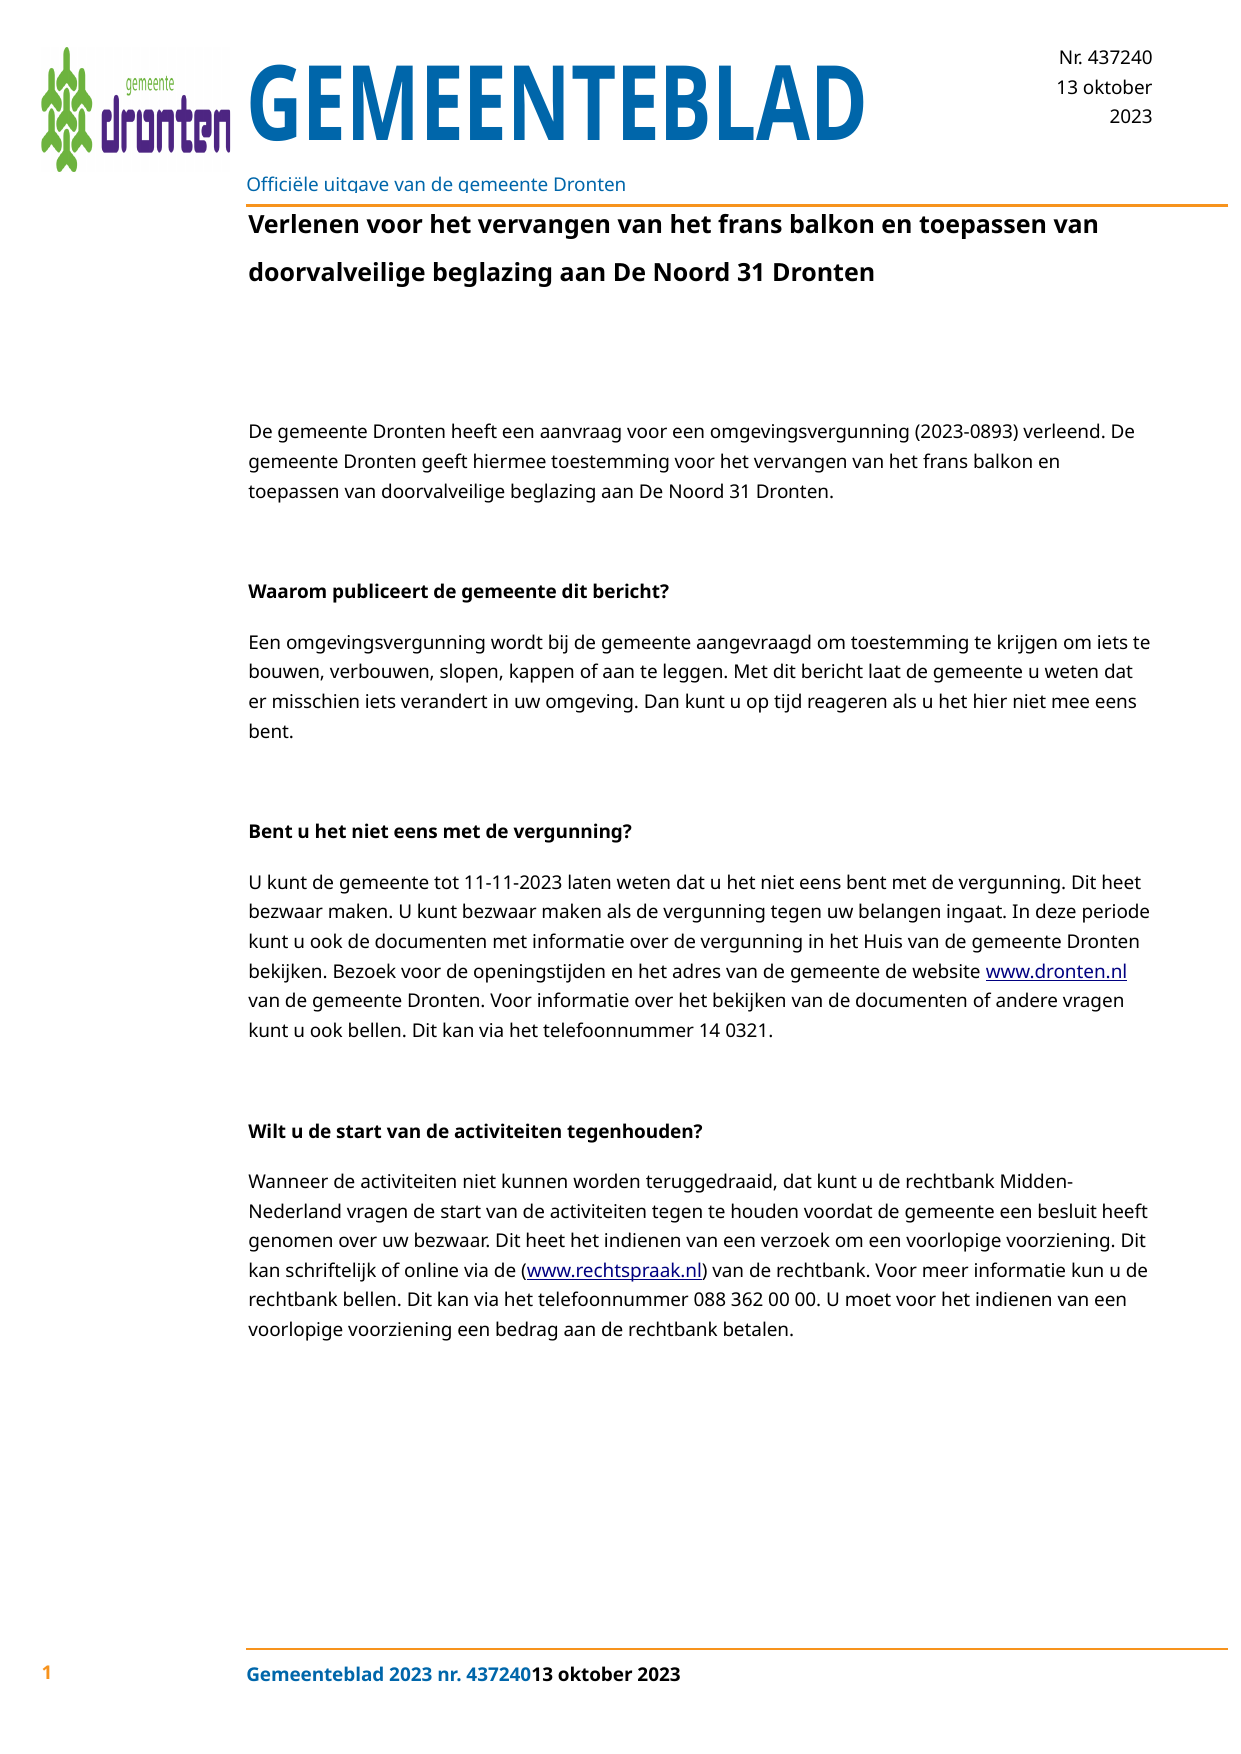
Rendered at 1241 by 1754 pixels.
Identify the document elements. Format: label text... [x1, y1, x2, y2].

text Wanneer de activiteiten niet kunnen worden teruggedraaid, dat kunt u de rechtbank Midden-Nederland vragen de start van de activiteiten tegen te houden voordat de gemeente een besluit heeft genomen over uw bezwaar. Dit heet het indienen van een verzoek om een voorlopige voorziening. Dit kan schriftelijk of online via de (www.rechtspraak.nl) van de rechtbank. Voor meer informatie kun u de rechtbank bellen. Dit kan via het telefoonnummer 088 362 00 00. U moet voor het indienen van een voorlopige voorziening een bedrag aan de rechtbank betalen. [248, 1168, 1152, 1342]
text Verlenen voor het vervangen van het frans balkon en toepassen van doorvalveilige beglazing aan De Noord 31 Dronten [248, 207, 1152, 288]
text Waarom publiceert de gemeente dit bericht? [248, 579, 1152, 604]
text Wilt u de start van de activiteiten tegenhouden? [248, 1118, 1152, 1144]
text Bent u het niet eens met de vergunning? [248, 819, 1152, 844]
picture [41, 47, 231, 172]
text U kunt de gemeente tot 11-11-2023 laten weten dat u het niet eens bent met de vergunning. Dit heet bezwaar maken. U kunt bezwaar maken als de vergunning tegen uw belangen ingaat. In deze periode kunt u ook de documenten met informatie over de vergunning in het Huis van de gemeente Dronten bekijken. Bezoek voor de openingstijden en het adres van de gemeente de website www.dronten.nl van de gemeente Dronten. Voor informatie over het bekijken van de documenten of andere vragen kunt u ook bellen. Dit kan via het telefoonnummer 14 0321. [248, 869, 1152, 1043]
text De gemeente Dronten heeft een aanvraag voor een omgevingsvergunning (2023-0893) verleend. De gemeente Dronten geeft hiermee toestemming voor het vervangen van het frans balkon en toepassen van doorvalveilige beglazing aan De Noord 31 Dronten. [248, 419, 1152, 504]
text Een omgevingsvergunning wordt bij de gemeente aangevraagd om toestemming te krijgen om iets te bouwen, verbouwen, slopen, kappen of aan te leggen. Met dit bericht laat de gemeente u weten dat er misschien iets verandert in uw omgeving. Dan kunt u op tijd reageren als u het hier niet mee eens bent. [248, 629, 1152, 744]
